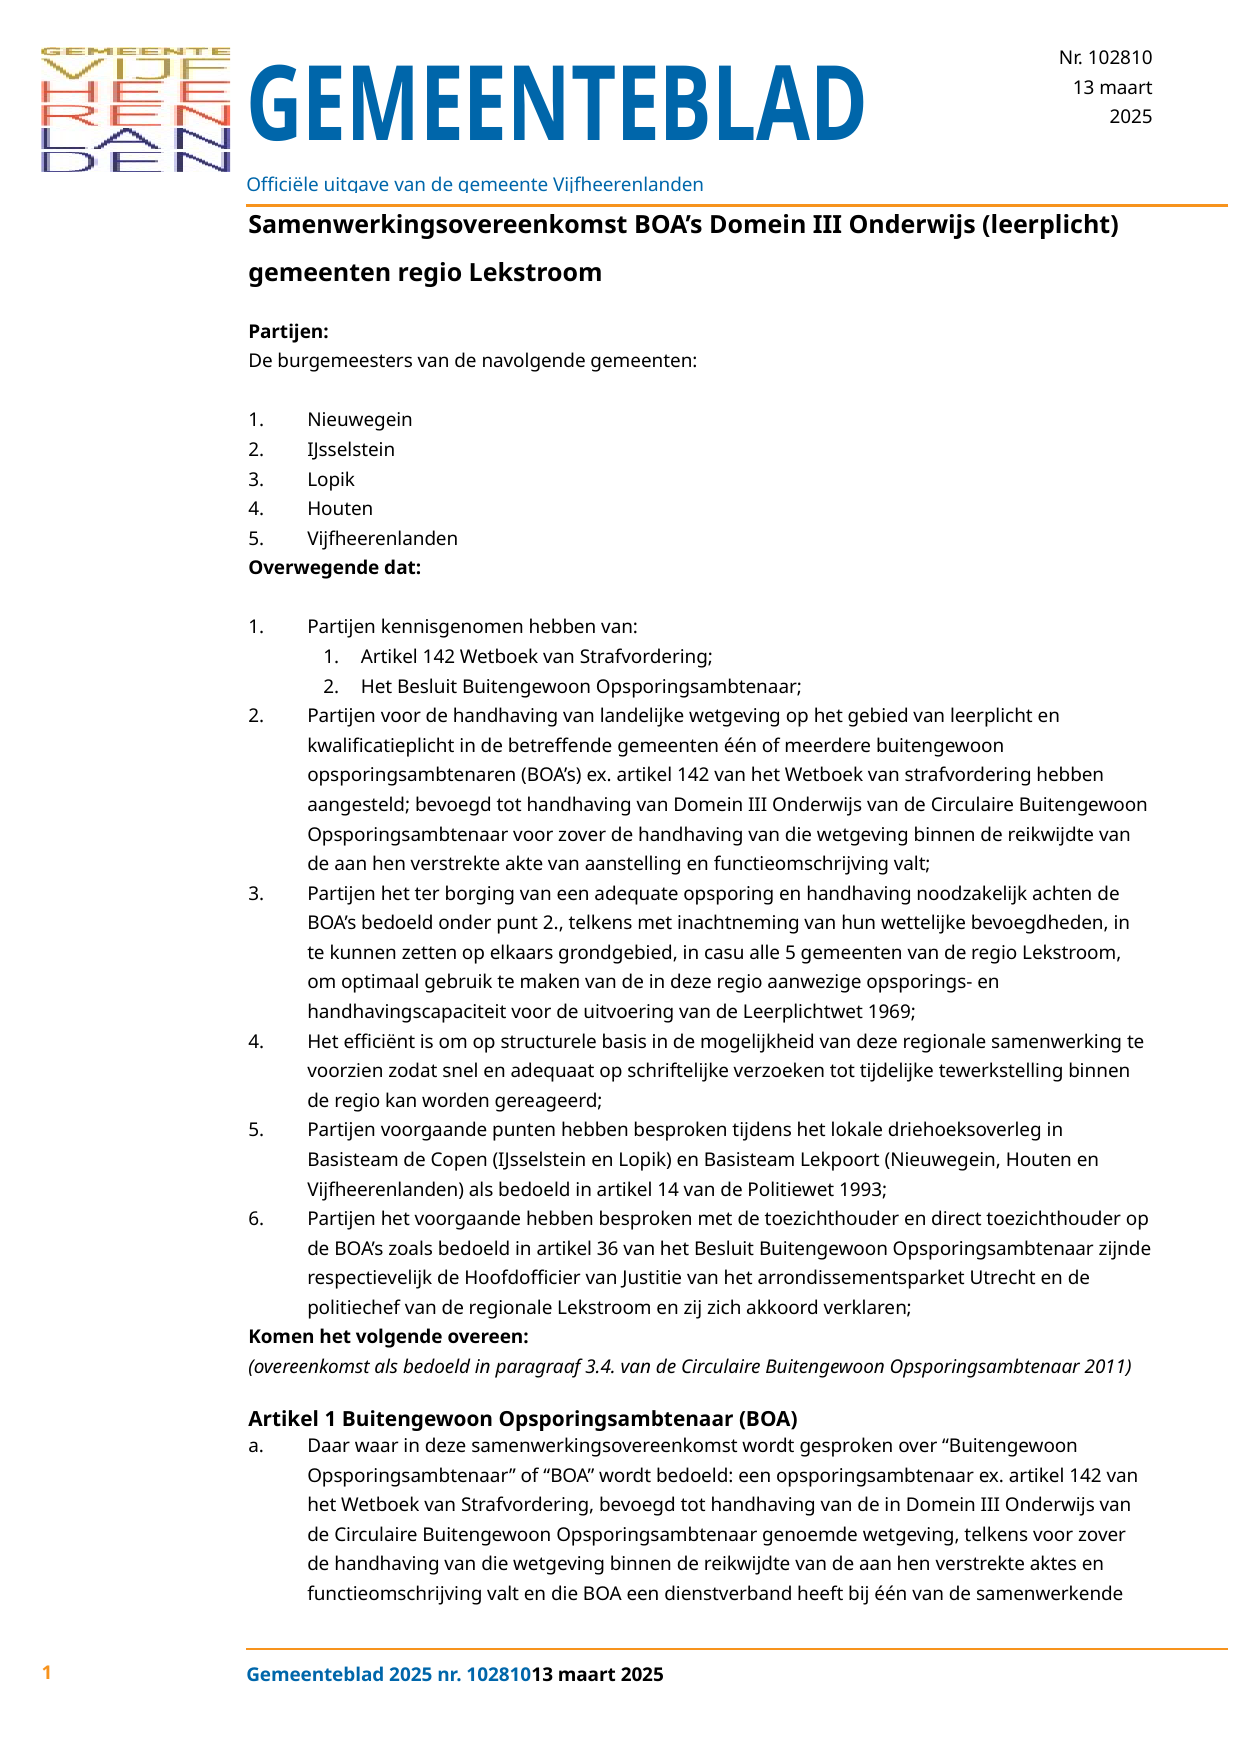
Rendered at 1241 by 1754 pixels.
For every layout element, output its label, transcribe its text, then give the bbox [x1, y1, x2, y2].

list Daar waar in deze samenwerkingsovereenkomst wordt gesproken over “Buitengewoon Opsporingsambtenaar” of “BOA” wordt bedoeld: een opsporingsambtenaar ex. artikel 142 van het Wetboek van Strafvordering, bevoegd tot handhaving van de in Domein III Onderwijs van de Circulaire Buitengewoon Opsporingsambtenaar genoemde wetgeving, telkens voor zover de handhaving van die wetgeving binnen de reikwijdte van de aan hen verstrekte aktes en functieomschrijving valt en die BOA een dienstverband heeft bij één van de samenwerkende [248, 1432, 1152, 1606]
list Het efficiënt is om op structurele basis in de mogelijkheid van deze regionale samenwerking te voorzien zodat snel en adequaat op schriftelijke verzoeken tot tijdelijke tewerkstelling binnen de regio kan worden gereageerd; [248, 1028, 1152, 1113]
list Partijen voorgaande punten hebben besproken tijdens het lokale driehoeksoverleg in Basisteam de Copen (IJsselstein en Lopik) en Basisteam Lekpoort (Nieuwegein, Houten en Vijfheerenlanden) als bedoeld in artikel 14 van de Politiewet 1993; [248, 1117, 1152, 1202]
text Artikel 1 Buitengewoon Opsporingsambtenaar (BOA) [248, 1404, 1152, 1432]
list Nieuwegein [248, 407, 1152, 432]
text De burgemeesters van de navolgende gemeenten: [248, 347, 1152, 373]
list Lopik [248, 466, 1152, 492]
list Artikel 142 Wetboek van Strafvordering; [323, 643, 1152, 669]
list Partijen voor de handhaving van landelijke wetgeving op het gebied van leerplicht en kwalificatieplicht in de betreffende gemeenten één of meerdere buitengewoon opsporingsambtenaren (BOA’s) ex. artikel 142 van het Wetboek van strafvordering hebben aangesteld; bevoegd tot handhaving van Domein III Onderwijs van de Circulaire Buitengewoon Opsporingsambtenaar voor zover de handhaving van die wetgeving binnen de reikwijdte van de aan hen verstrekte akte van aanstelling en functieomschrijving valt; [248, 702, 1152, 876]
text Samenwerkingsovereenkomst BOA’s Domein III Onderwijs (leerplicht) gemeenten regio Lekstroom [248, 207, 1152, 288]
text Partijen: [248, 318, 1152, 344]
list Het Besluit Buitengewoon Opsporingsambtenaar; [323, 673, 1152, 699]
list Vijfheerenlanden [248, 525, 1152, 551]
list IJsselstein [248, 436, 1152, 462]
text Overwegende dat: [248, 554, 1152, 580]
text Komen het volgende overeen: [248, 1324, 1152, 1349]
list Partijen kennisgenomen hebben van: [248, 614, 1152, 639]
list Partijen het voorgaande hebben besproken met de toezichthouder en direct toezichthouder op de BOA’s zoals bedoeld in artikel 36 van het Besluit Buitengewoon Opsporingsambtenaar zijnde respectievelijk de Hoofdofficier van Justitie van het arrondissementsparket Utrecht en de politiechef van de regionale Lekstroom en zij zich akkoord verklaren; [248, 1205, 1152, 1320]
text (overeenkomst als bedoeld in paragraaf 3.4. van de Circulaire Buitengewoon Opsporingsambtenaar 2011) [248, 1353, 1152, 1379]
picture [41, 47, 231, 172]
list Houten [248, 495, 1152, 521]
list Partijen het ter borging van een adequate opsporing en handhaving noodzakelijk achten de BOA’s bedoeld onder punt 2., telkens met inachtneming van hun wettelijke bevoegdheden, in te kunnen zetten op elkaars grondgebied, in casu alle 5 gemeenten van de regio Lekstroom, om optimaal gebruik te maken van de in deze regio aanwezige opsporings- en handhavingscapaciteit voor de uitvoering van de Leerplichtwet 1969; [248, 880, 1152, 1024]
